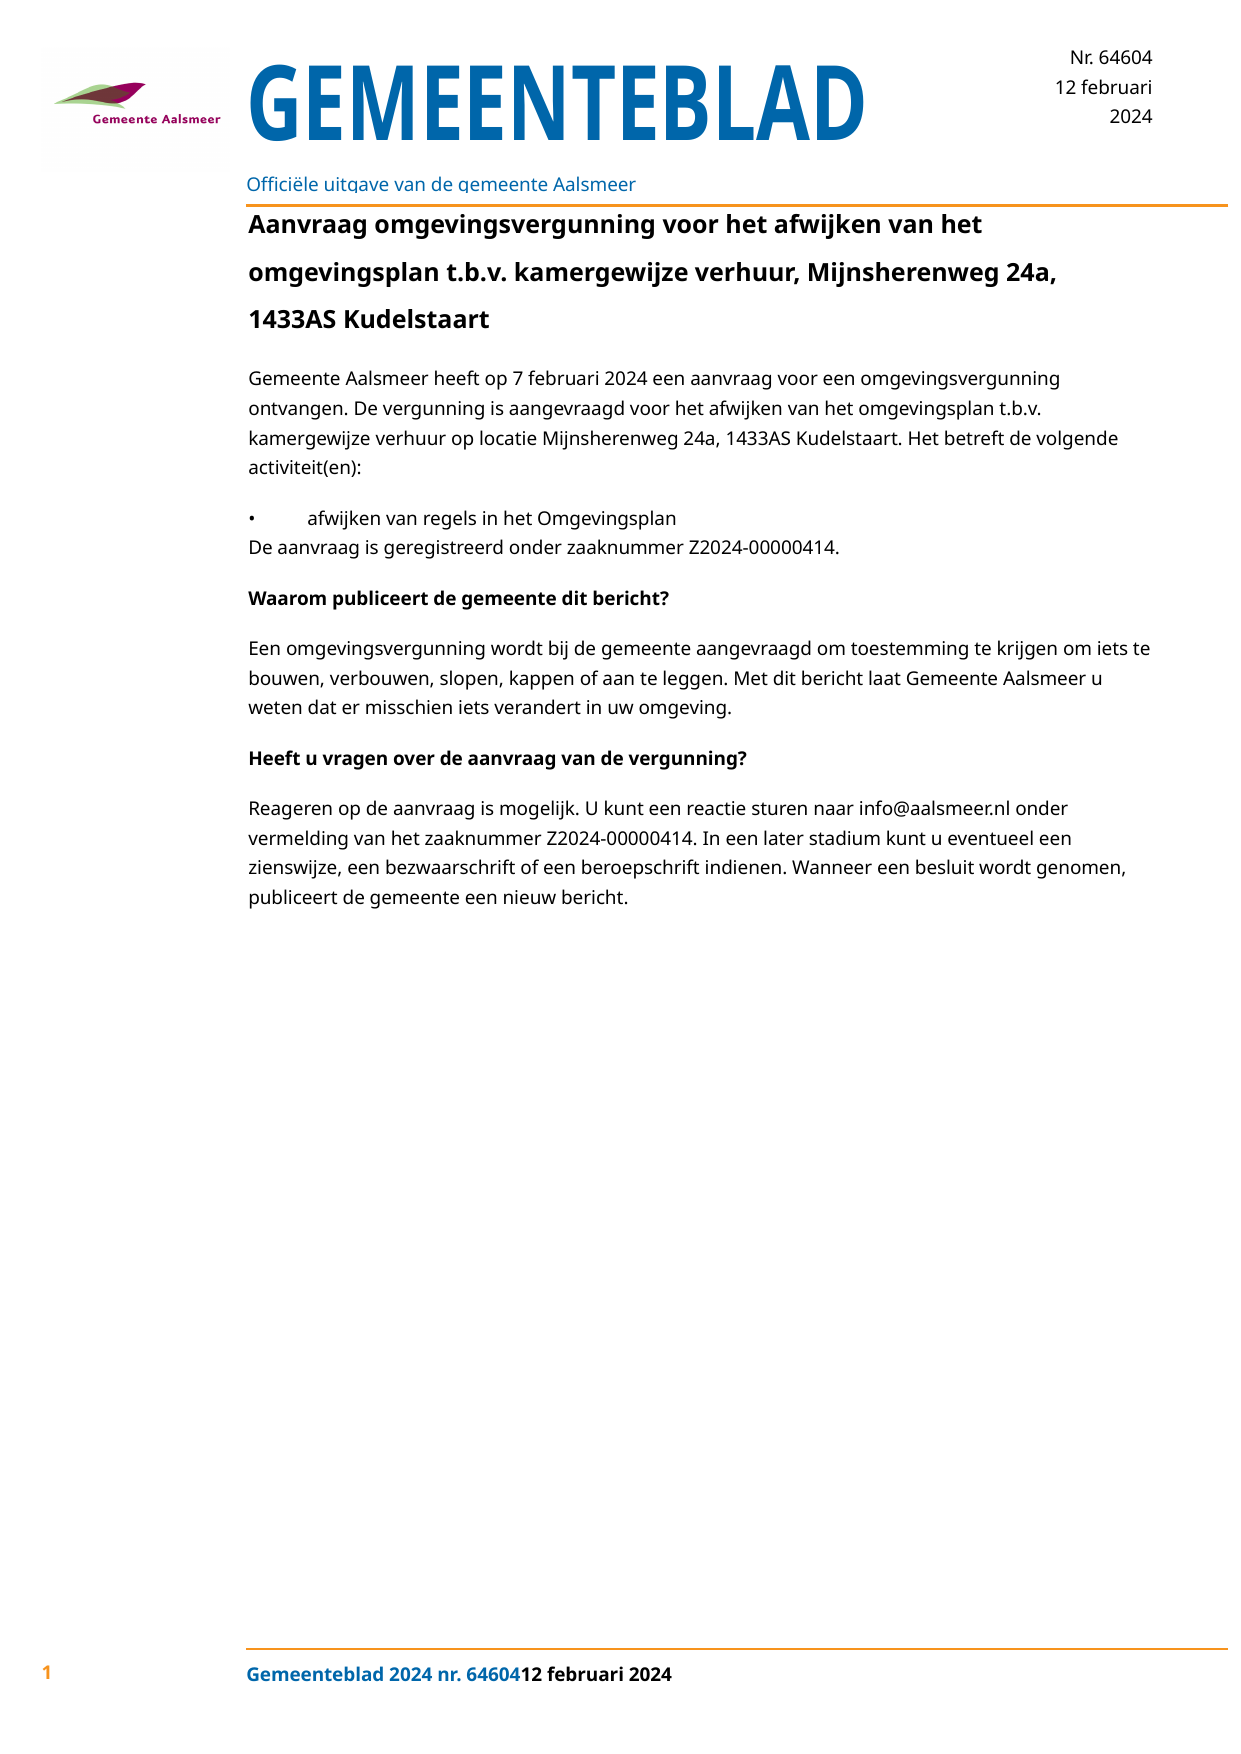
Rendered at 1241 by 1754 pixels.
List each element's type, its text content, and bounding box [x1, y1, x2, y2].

text Een omgevingsvergunning wordt bij de gemeente aangevraagd om toestemming te krijgen om iets te bouwen, verbouwen, slopen, kappen of aan te leggen. Met dit bericht laat Gemeente Aalsmeer u weten dat er misschien iets verandert in uw omgeving. [248, 635, 1152, 720]
text Heeft u vragen over de aanvraag van de vergunning? [248, 745, 1152, 770]
text Gemeente Aalsmeer heeft op 7 februari 2024 een aanvraag voor een omgevingsvergunning ontvangen. De vergunning is aangevraagd voor het afwijken van het omgevingsplan t.b.v. kamergewijze verhuur op locatie Mijnsherenweg 24a, 1433AS Kudelstaart. Het betreft de volgende activiteit(en): [248, 366, 1152, 480]
text Reageren op de aanvraag is mogelijk. U kunt een reactie sturen naar info@aalsmeer.nl onder vermelding van het zaaknummer Z2024-00000414. In een later stadium kunt u eventueel een zienswijze, een bezwaarschrift of een beroepschrift indienen. Wanneer een besluit wordt genomen, publiceert de gemeente een nieuw bericht. [248, 795, 1152, 909]
text De aanvraag is geregistreerd onder zaaknummer Z2024-00000414. [248, 534, 1152, 560]
text Waarom publiceert de gemeente dit bericht? [248, 585, 1152, 610]
list afwijken van regels in het Omgevingsplan [248, 505, 1152, 530]
text Aanvraag omgevingsvergunning voor het afwijken van het omgevingsplan t.b.v. kamergewijze verhuur, Mijnsherenweg 24a, 1433AS Kudelstaart [248, 207, 1152, 336]
picture [41, 47, 231, 172]
